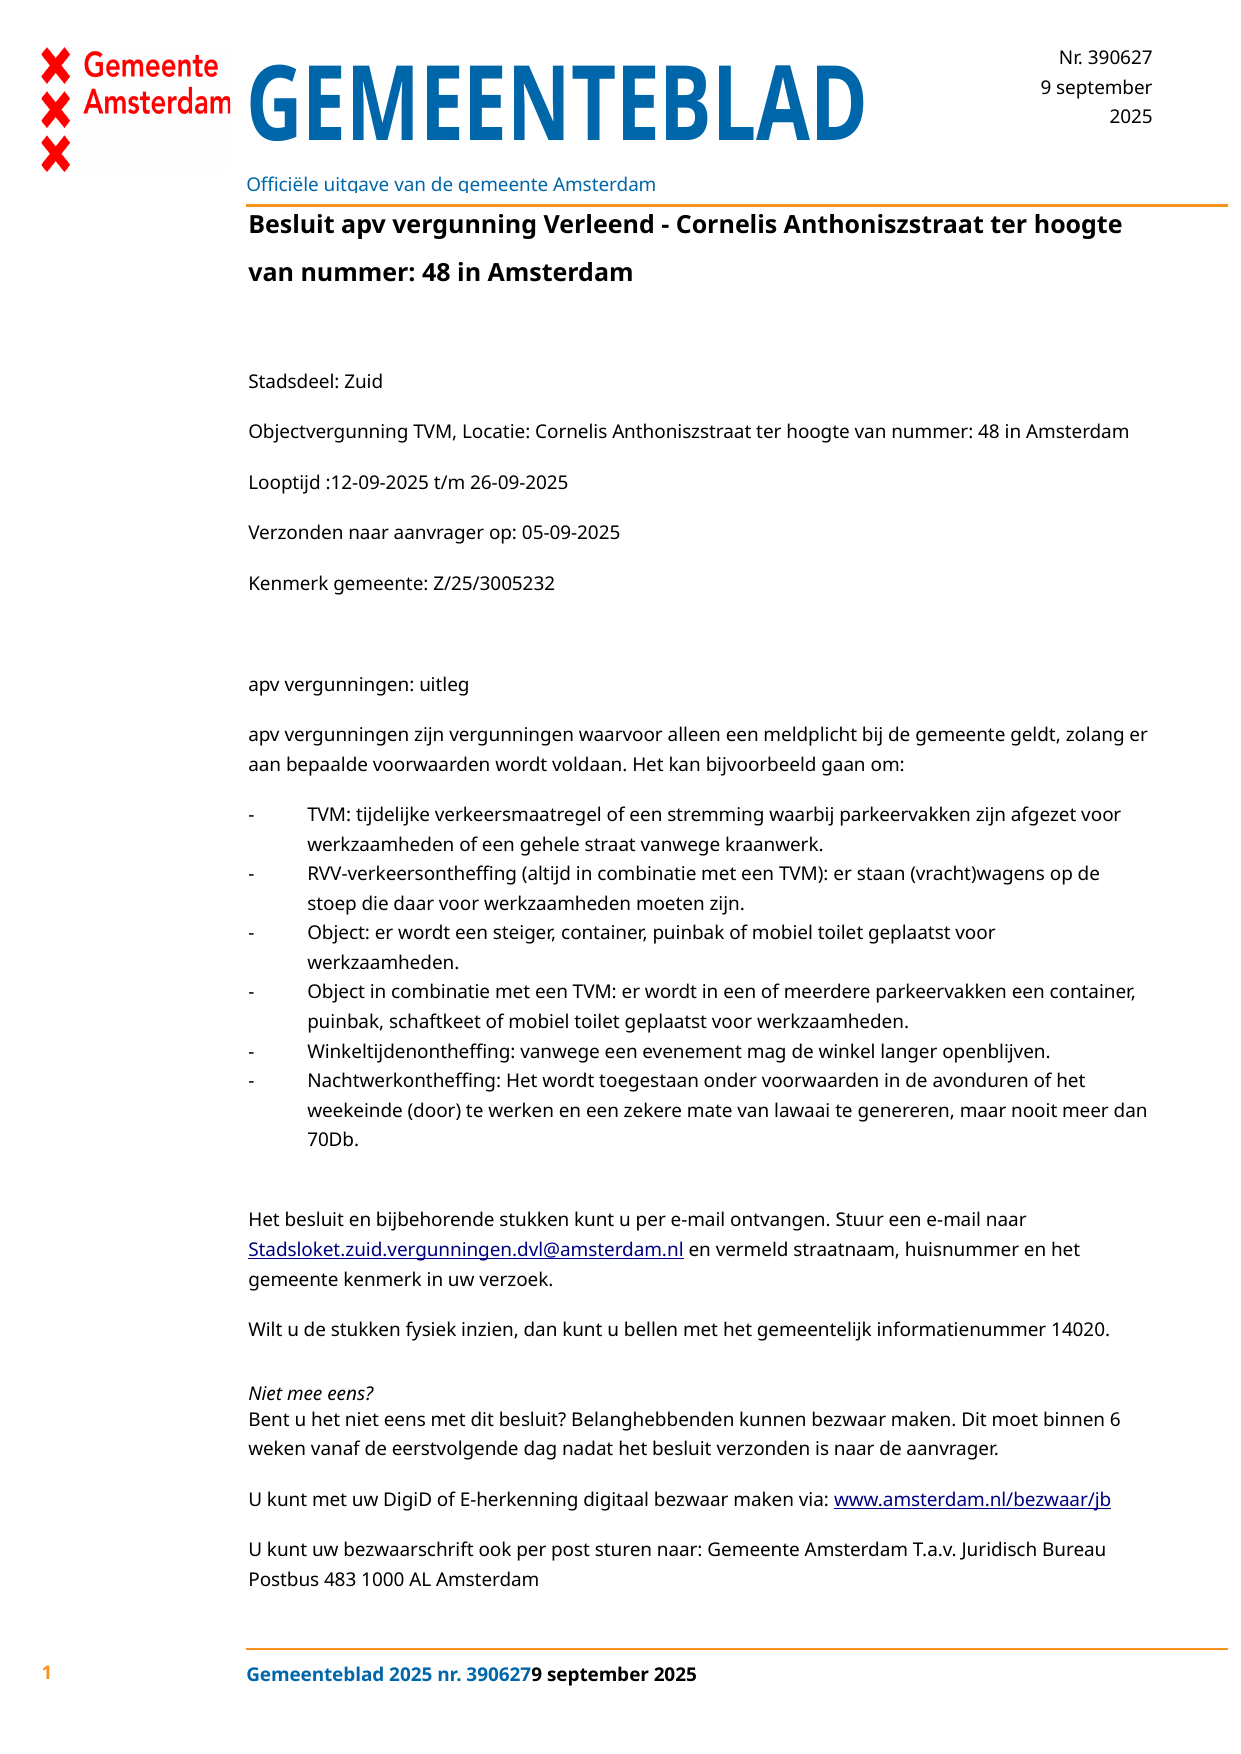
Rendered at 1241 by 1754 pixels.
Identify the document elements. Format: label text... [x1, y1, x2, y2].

text Besluit apv vergunning Verleend - Cornelis Anthoniszstraat ter hoogte van nummer: 48 in Amsterdam [248, 207, 1152, 288]
list Winkeltijdenontheffing: vanwege een evenement mag de winkel langer openblijven. [248, 1038, 1152, 1064]
text Looptijd :12-09-2025 t/m 26-09-2025 [248, 469, 1152, 495]
text Bent u het niet eens met dit besluit? Belanghebbenden kunnen bezwaar maken. Dit moet binnen 6 weken vanaf de eerstvolgende dag nadat het besluit verzonden is naar de aanvrager. [248, 1406, 1152, 1461]
picture [41, 47, 231, 172]
text Wilt u de stukken fysiek inzien, dan kunt u bellen met het gemeentelijk informatienummer 14020. [248, 1316, 1152, 1342]
text Kenmerk gemeente: Z/25/3005232 [248, 570, 1152, 596]
text Het besluit en bijbehorende stukken kunt u per e-mail ontvangen. Stuur een e-mail naar Stadsloket.zuid.vergunningen.dvl@amsterdam.nl en vermeld straatnaam, huisnummer en het gemeente kenmerk in uw verzoek. [248, 1207, 1152, 1292]
list RVV-verkeersontheffing (altijd in combinatie met een TVM): er staan (vracht)wagens op de stoep die daar voor werkzaamheden moeten zijn. [248, 860, 1152, 916]
text Objectvergunning TVM, Locatie: Cornelis Anthoniszstraat ter hoogte van nummer: 48 in Amsterdam [248, 419, 1152, 444]
text apv vergunningen zijn vergunningen waarvoor alleen een meldplicht bij de gemeente geldt, zolang er aan bepaalde voorwaarden wordt voldaan. Het kan bijvoorbeeld gaan om: [248, 721, 1152, 777]
text Verzonden naar aanvrager op: 05-09-2025 [248, 519, 1152, 545]
text U kunt uw bezwaarschrift ook per post sturen naar: Gemeente Amsterdam T.a.v. Juridisch Bureau Postbus 483 1000 AL Amsterdam [248, 1536, 1152, 1592]
text Stadsdeel: Zuid [248, 368, 1152, 394]
list Object in combinatie met een TVM: er wordt in een of meerdere parkeervakken een container, puinbak, schaftkeet of mobiel toilet geplaatst voor werkzaamheden. [248, 979, 1152, 1034]
text apv vergunningen: uitleg [248, 671, 1152, 697]
text Niet mee eens? [248, 1380, 1152, 1406]
text U kunt met uw DigiD of E-herkenning digitaal bezwaar maken via: www.amsterdam.nl/bezwaar/jb [248, 1486, 1152, 1512]
list Object: er wordt een steiger, container, puinbak of mobiel toilet geplaatst voor werkzaamheden. [248, 919, 1152, 975]
list Nachtwerkontheffing: Het wordt toegestaan onder voorwaarden in de avonduren of het weekeinde (door) te werken en een zekere mate van lawaai te genereren, maar nooit meer dan 70Db. [248, 1067, 1152, 1152]
list TVM: tijdelijke verkeersmaatregel of een stremming waarbij parkeervakken zijn afgezet voor werkzaamheden of een gehele straat vanwege kraanwerk. [248, 801, 1152, 857]
